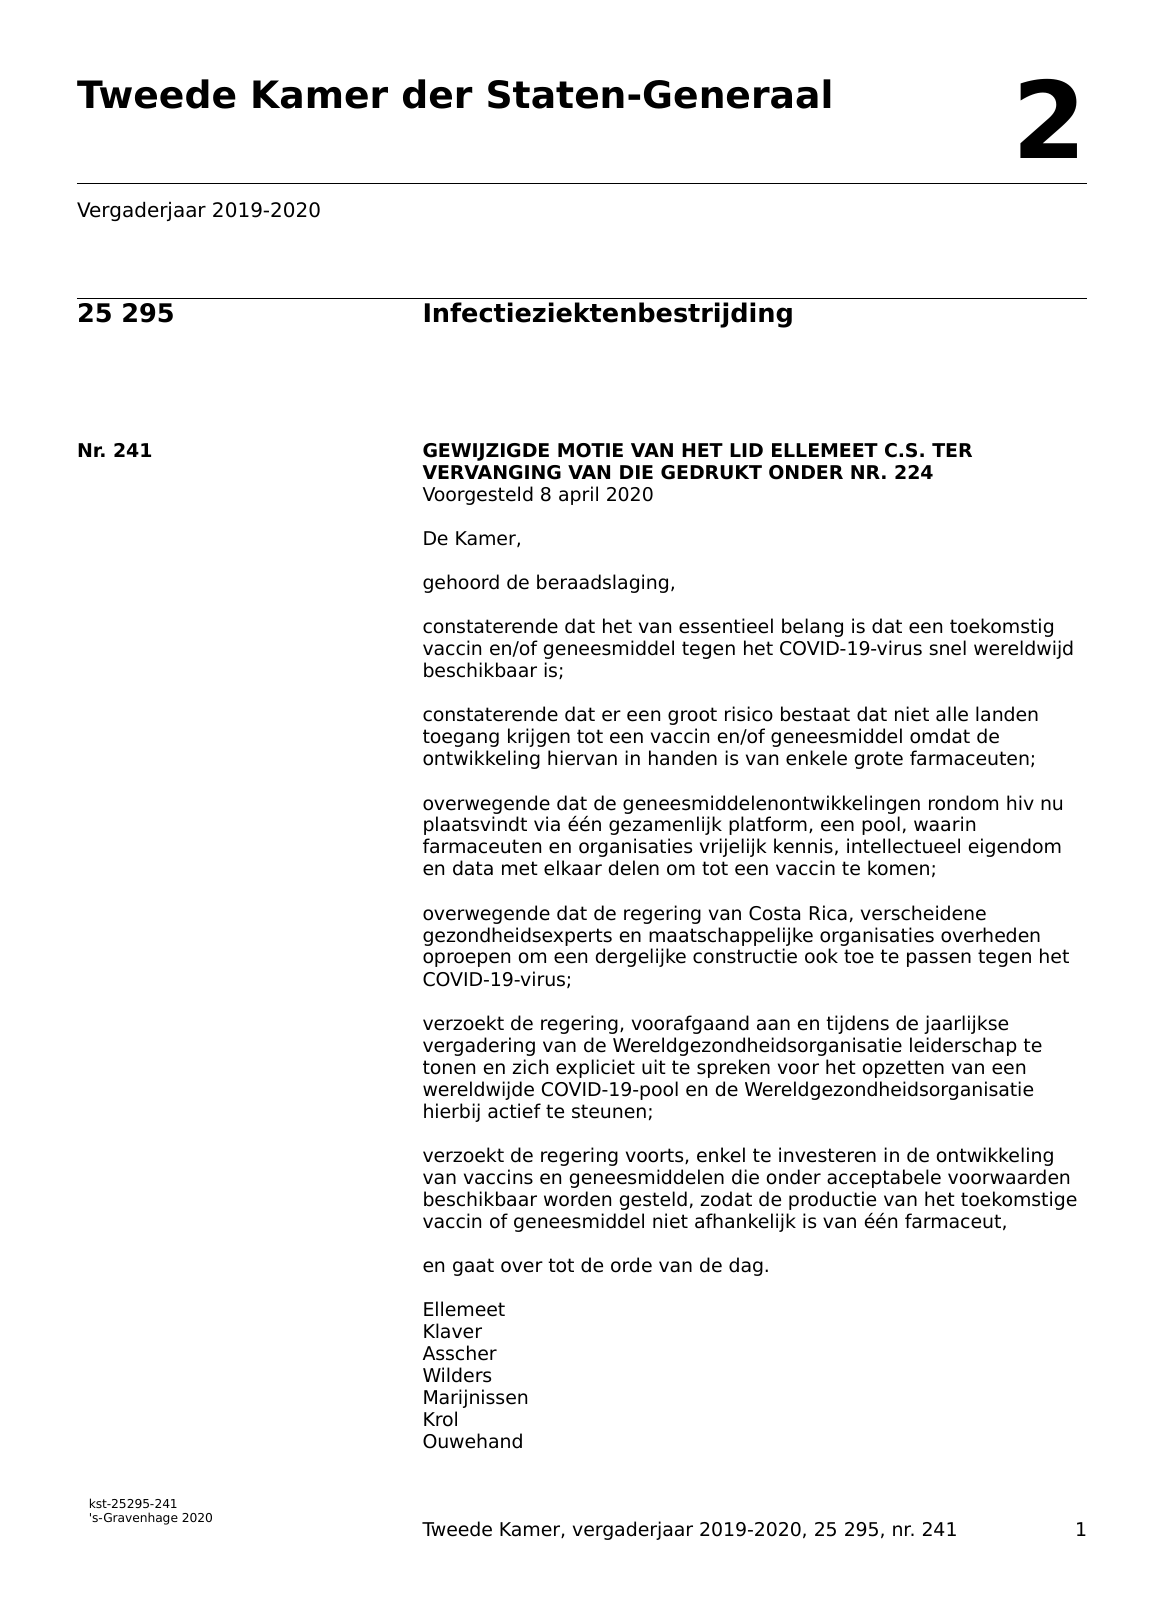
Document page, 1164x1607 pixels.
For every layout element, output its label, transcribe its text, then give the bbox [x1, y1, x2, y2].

text gehoord de beraadslaging, [422, 572, 1087, 594]
table_header Tweede Kamer der Staten-Generaal [77, 59, 886, 183]
table_cell Vergaderjaar 2019-2020 [77, 184, 1087, 298]
text Ellemeet [422, 1299, 1087, 1321]
text en gaat over tot de orde van de dag. [422, 1255, 1087, 1277]
text constaterende dat er een groot risico bestaat dat niet alle landen toegang krijgen tot een vaccin en/of geneesmiddel omdat de ontwikkeling hiervan in handen is van enkele grote farmaceuten; [422, 704, 1087, 770]
subtitle 25 295 Infectieziektenbestrijding [77, 299, 1087, 329]
subtitle Nr. 241 GEWIJZIGDE MOTIE VAN HET LID ELLEMEET C.S. TER VERVANGING VAN DIE GEDRUKT ONDER NR. 224 [77, 440, 1087, 484]
text verzoekt de regering, voorafgaand aan en tijdens de jaarlijkse vergadering van de Wereldgezondheidsorganisatie leiderschap te tonen en zich expliciet uit te spreken voor het opzetten van een wereldwijde COVID-19-pool en de Wereldgezondheidsorganisatie hierbij actief te steunen; [422, 1013, 1087, 1122]
text verzoekt de regering voorts, enkel te investeren in de ontwikkeling van vaccins en geneesmiddelen die onder acceptabele voorwaarden beschikbaar worden gesteld, zodat de productie van het toekomstige vaccin of geneesmiddel niet afhankelijk is van één farmaceut, [422, 1145, 1087, 1233]
text constaterende dat het van essentieel belang is dat een toekomstig vaccin en/of geneesmiddel tegen het COVID-19-virus snel wereldwijd beschikbaar is; [422, 616, 1087, 682]
text Ouwehand [422, 1431, 1087, 1453]
table_header 2 [886, 59, 1087, 183]
text De Kamer, [422, 528, 1087, 550]
text overwegende dat de geneesmiddelenontwikkelingen rondom hiv nu plaatsvindt via één gezamenlijk platform, een pool, waarin farmaceuten en organisaties vrijelijk kennis, intellectueel eigendom en data met elkaar delen om tot een vaccin te komen; [422, 792, 1087, 880]
text Asscher [422, 1343, 1087, 1365]
text 's-Gravenhage 2020 [88, 1511, 323, 1525]
text Klaver [422, 1321, 1087, 1343]
text Voorgesteld 8 april 2020 [422, 484, 1087, 506]
text Marijnissen [422, 1387, 1087, 1409]
text overwegende dat de regering van Costa Rica, verscheidene gezondheidsexperts en maatschappelijke organisaties overheden oproepen om een dergelijke constructie ook toe te passen tegen het COVID-19-virus; [422, 902, 1087, 990]
text Krol [422, 1409, 1087, 1431]
text kst-25295-241 [88, 1497, 323, 1511]
text Wilders [422, 1365, 1087, 1387]
